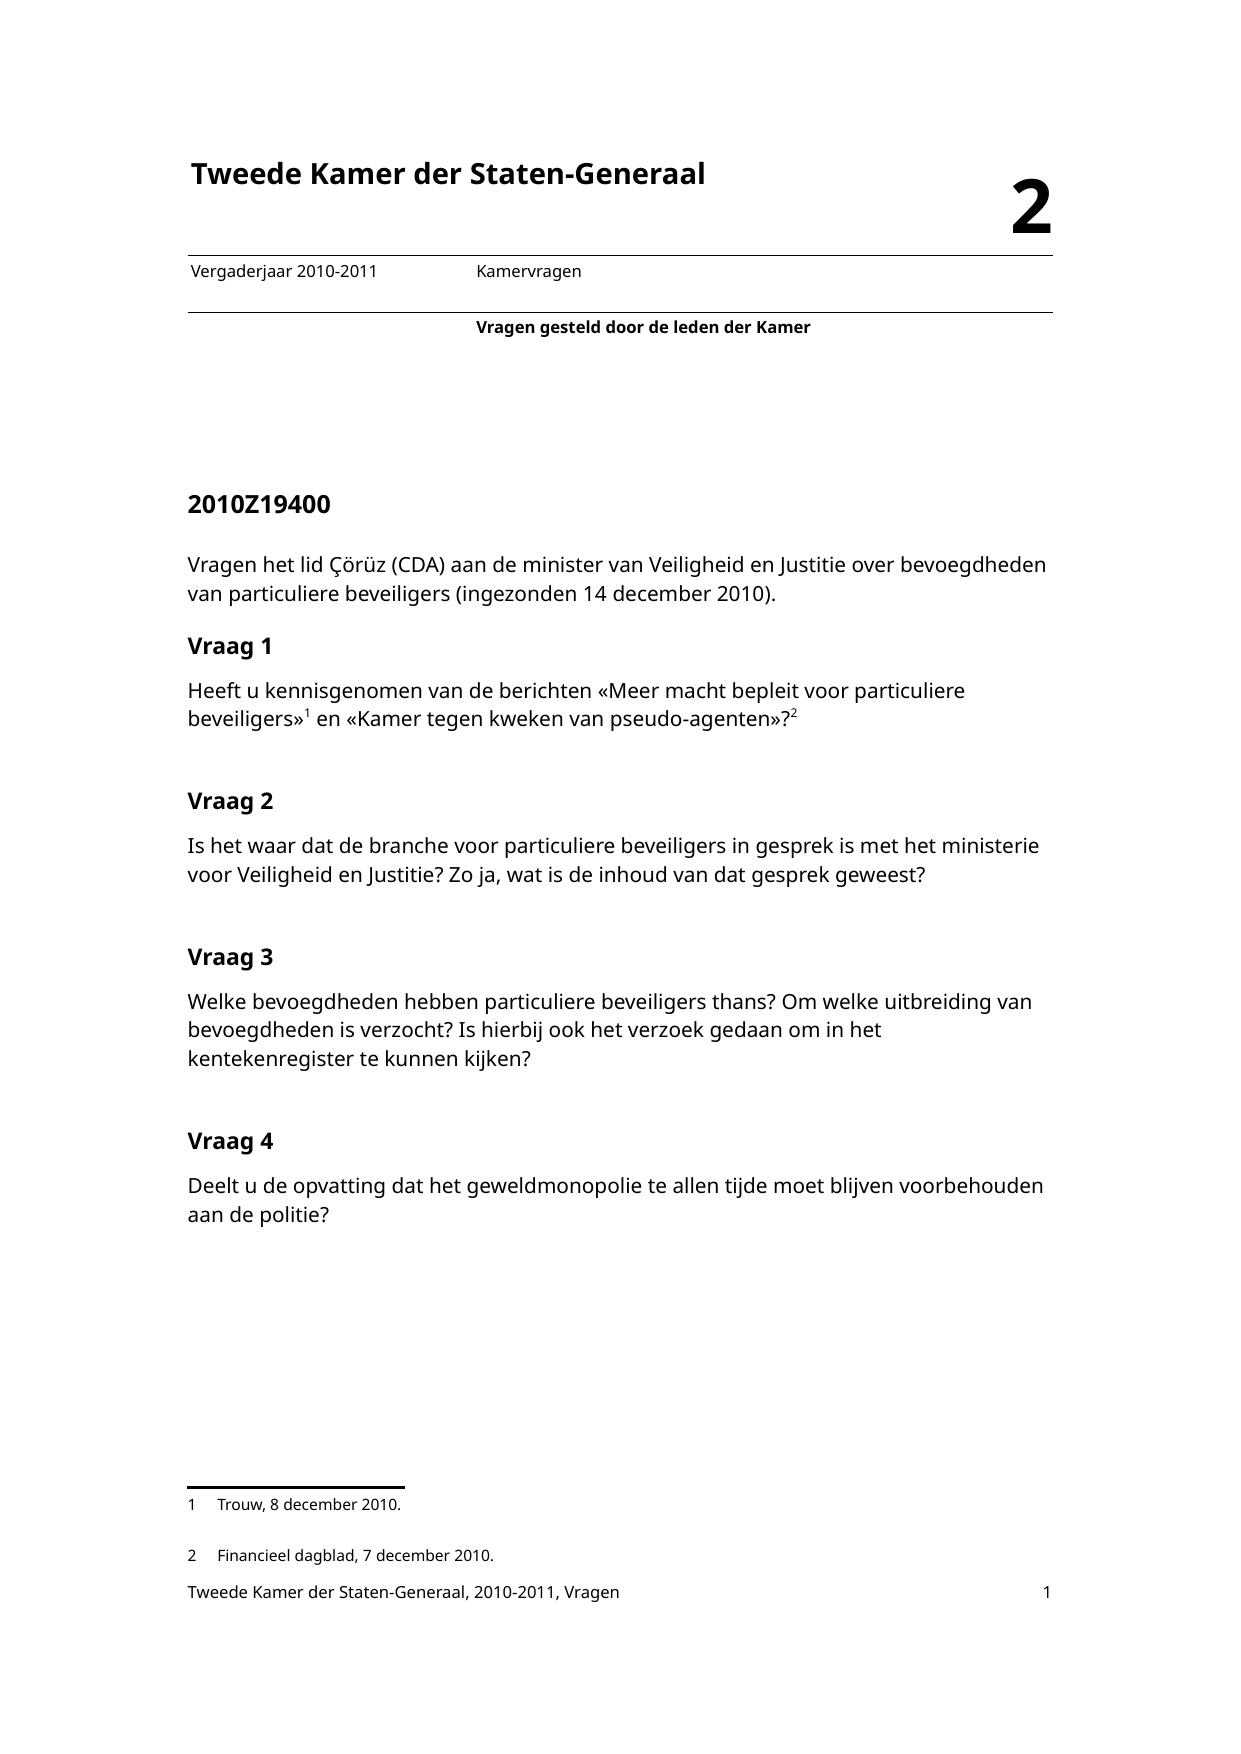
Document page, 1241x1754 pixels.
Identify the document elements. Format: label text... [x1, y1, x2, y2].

subtitle Vraag 2 [187, 785, 1053, 817]
text Deelt u de opvatting dat het geweldmonopolie te allen tijde moet blijven voorbehouden aan de politie? [187, 1171, 1053, 1228]
table_header 2 [880, 150, 1053, 255]
text 2010Z19400 [187, 487, 1053, 521]
table_cell Kamervragen [473, 256, 1053, 312]
subtitle Vraag 1 [187, 630, 1053, 661]
text Is het waar dat de branche voor particuliere beveiligers in gesprek is met het ministerie voor Veiligheid en Justitie? Zo ja, wat is de inhoud van dat gesprek geweest? [187, 832, 1053, 888]
text Vragen het lid Çörüz (CDA) aan de minister van Veiligheid en Justitie over bevoegdheden van particuliere beveiligers (ingezonden 14 december 2010). [187, 550, 1053, 607]
text Welke bevoegdheden hebben particuliere beveiligers thans? Om welke uitbreiding van bevoegdheden is verzocht? Is hierbij ook het verzoek gedaan om in het kentekenregister te kunnen kijken? [187, 987, 1053, 1072]
subtitle Vraag 3 [187, 941, 1053, 972]
table_cell Vergaderjaar 2010-2011 [188, 256, 473, 312]
table_header Tweede Kamer der Staten-Generaal [188, 150, 879, 255]
text Financieel dagblad, 7 december 2010. [187, 1538, 1053, 1566]
table_cell Vragen gesteld door de leden der Kamer [473, 313, 1053, 339]
subtitle Vraag 4 [187, 1125, 1053, 1156]
table_cell [188, 313, 473, 339]
text Heeft u kennisgenomen van de berichten «Meer macht bepleit voor particuliere beveiligers» en «Kamer tegen kweken van pseudo-agenten»? [187, 676, 1053, 733]
text Trouw, 8 december 2010. [187, 1479, 1053, 1508]
